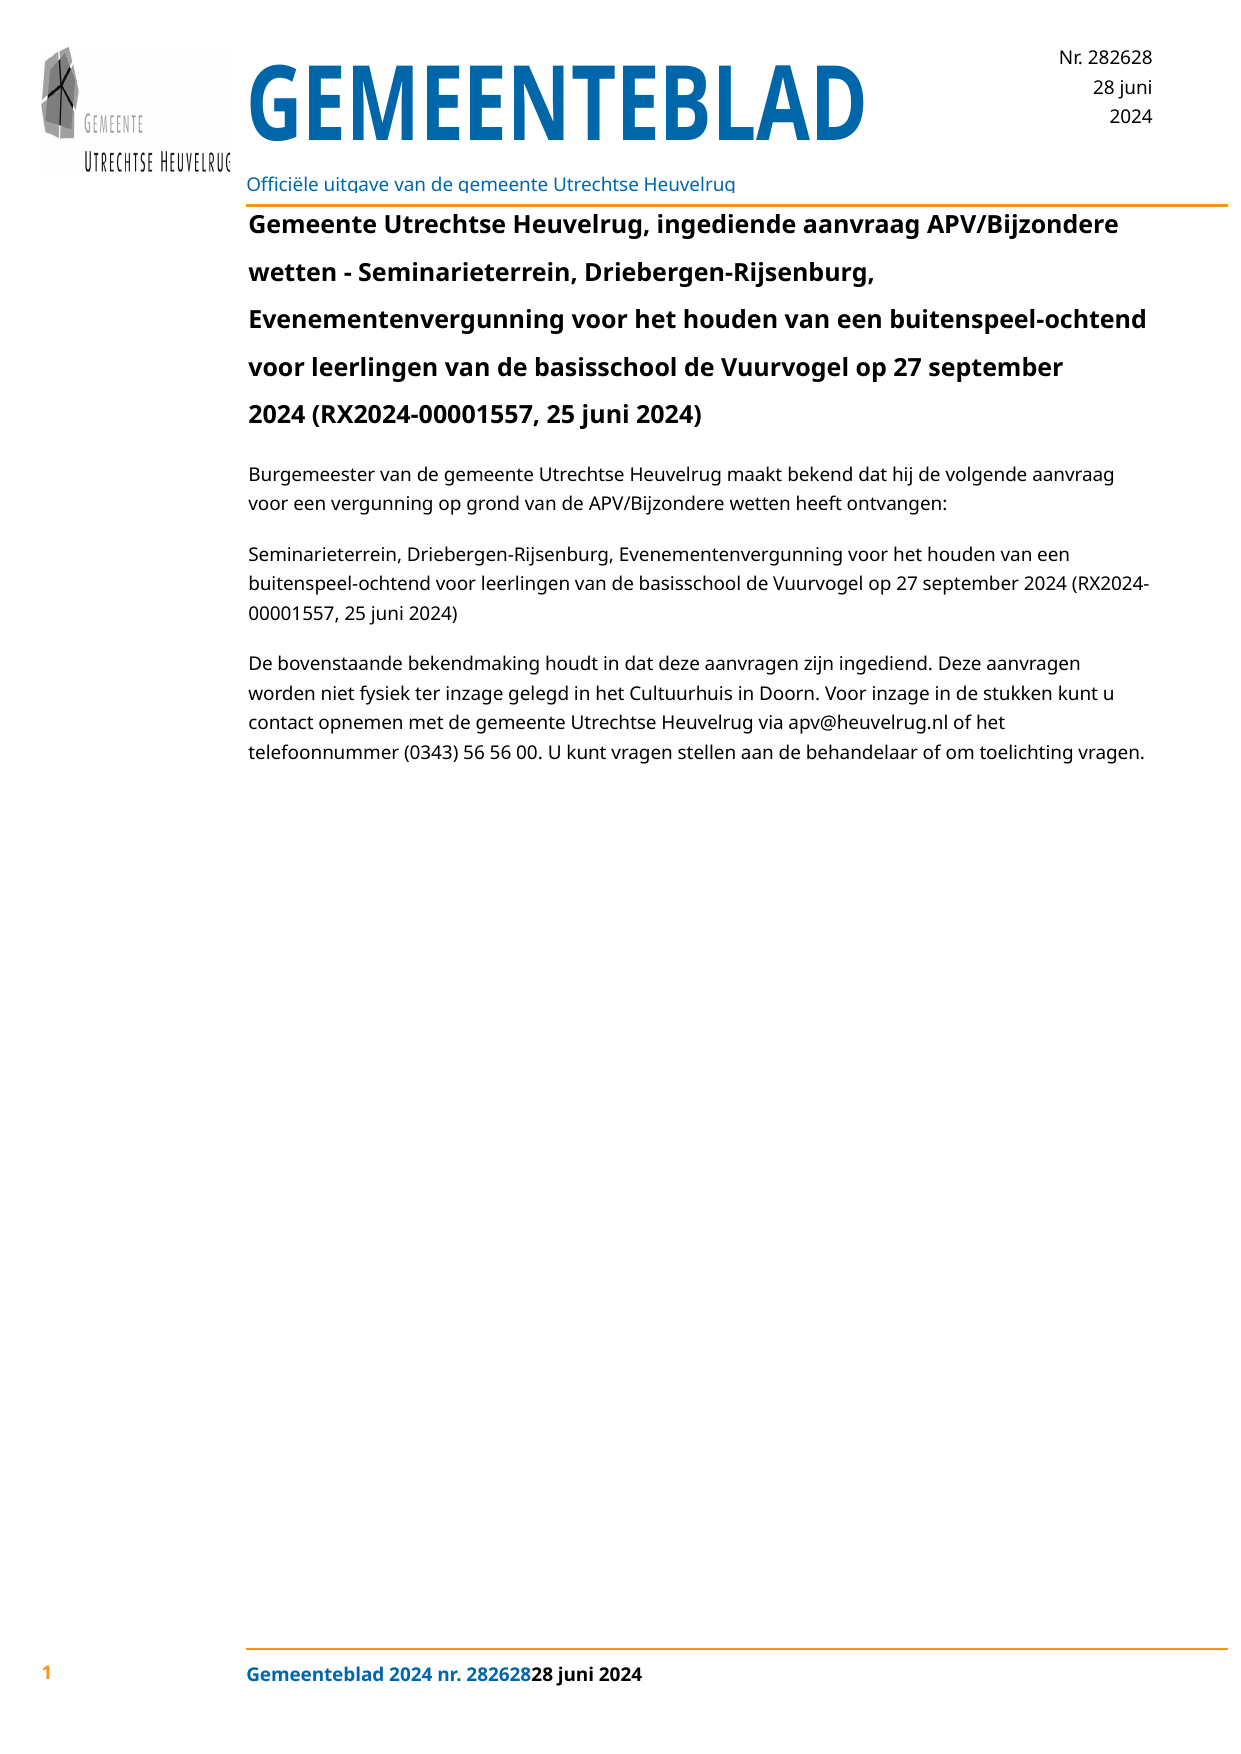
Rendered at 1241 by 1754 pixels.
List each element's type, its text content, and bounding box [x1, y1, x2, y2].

text Gemeente Utrechtse Heuvelrug, ingediende aanvraag APV/Bijzondere wetten - Seminarieterrein, Driebergen-Rijsenburg, Evenementenvergunning voor het houden van een buitenspeel-ochtend voor leerlingen van de basisschool de Vuurvogel op 27 september 2024 (RX2024-00001557, 25 juni 2024) [248, 207, 1152, 431]
picture [41, 47, 231, 172]
text Burgemeester van de gemeente Utrechtse Heuvelrug maakt bekend dat hij de volgende aanvraag voor een vergunning op grond van de APV/Bijzondere wetten heeft ontvangen: [248, 461, 1152, 516]
text Seminarieterrein, Driebergen-Rijsenburg, Evenementenvergunning voor het houden van een buitenspeel-ochtend voor leerlingen van de basisschool de Vuurvogel op 27 september 2024 (RX2024-00001557, 25 juni 2024) [248, 541, 1152, 626]
text De bovenstaande bekendmaking houdt in dat deze aanvragen zijn ingediend. Deze aanvragen worden niet fysiek ter inzage gelegd in het Cultuurhuis in Doorn. Voor inzage in de stukken kunt u contact opnemen met de gemeente Utrechtse Heuvelrug via apv@heuvelrug.nl of het telefoonnummer (0343) 56 56 00. U kunt vragen stellen aan de behandelaar of om toelichting vragen. [248, 650, 1152, 765]
